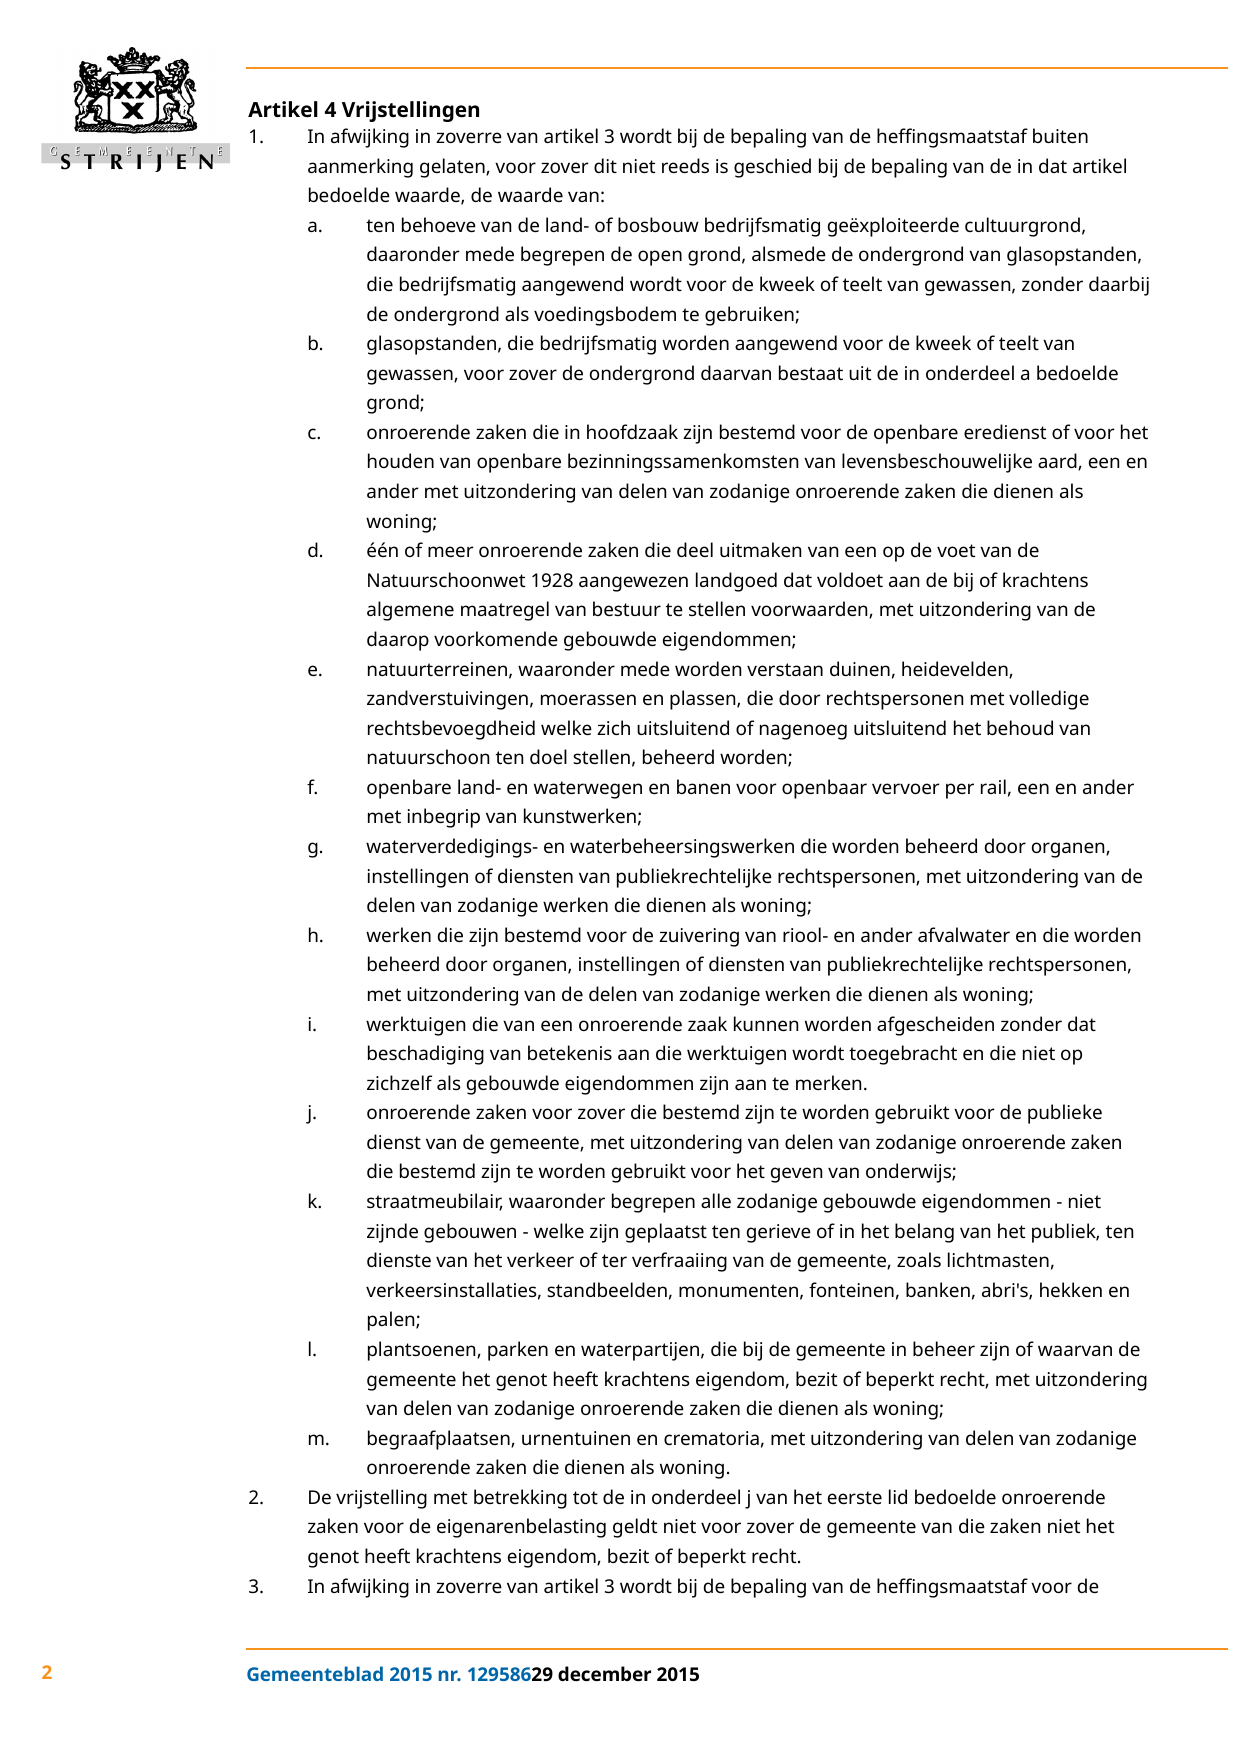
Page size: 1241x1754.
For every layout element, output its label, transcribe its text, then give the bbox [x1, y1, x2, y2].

list begraafplaatsen, urnentuinen en crematoria, met uitzondering van delen van zodanige onroerende zaken die dienen als woning. [307, 1425, 1152, 1480]
list werken die zijn bestemd voor de zuivering van riool- en ander afvalwater en die worden beheerd door organen, instellingen of diensten van publiekrechtelijke rechtspersonen, met uitzondering van de delen van zodanige werken die dienen als woning; [307, 922, 1152, 1007]
list één of meer onroerende zaken die deel uitmaken van een op de voet van de Natuurschoonwet 1928 aangewezen landgoed dat voldoet aan de bij of krachtens algemene maatregel van bestuur te stellen voorwaarden, met uitzondering van de daarop voorkomende gebouwde eigendommen; [307, 537, 1152, 652]
list onroerende zaken voor zover die bestemd zijn te worden gebruikt voor de publieke dienst van de gemeente, met uitzondering van delen van zodanige onroerende zaken die bestemd zijn te worden gebruikt voor het geven van onderwijs; [307, 1099, 1152, 1184]
list glasopstanden, die bedrijfsmatig worden aangewend voor de kweek of teelt van gewassen, voor zover de ondergrond daarvan bestaat uit de in onderdeel a bedoelde grond; [307, 330, 1152, 415]
list plantsoenen, parken en waterpartijen, die bij de gemeente in beheer zijn of waarvan de gemeente het genot heeft krachtens eigendom, bezit of beperkt recht, met uitzondering van delen van zodanige onroerende zaken die dienen als woning; [307, 1336, 1152, 1421]
list In afwijking in zoverre van artikel 3 wordt bij de bepaling van de heffingsmaatstaf buiten aanmerking gelaten, voor zover dit niet reeds is geschied bij de bepaling van de in dat artikel bedoelde waarde, de waarde van: [248, 123, 1152, 208]
list werktuigen die van een onroerende zaak kunnen worden afgescheiden zonder dat beschadiging van betekenis aan die werktuigen wordt toegebracht en die niet op zichzelf als gebouwde eigendommen zijn aan te merken. [307, 1011, 1152, 1096]
list De vrijstelling met betrekking tot de in onderdeel j van het eerste lid bedoelde onroerende zaken voor de eigenarenbelasting geldt niet voor zover de gemeente van die zaken niet het genot heeft krachtens eigendom, bezit of beperkt recht. [248, 1484, 1152, 1569]
list openbare land- en waterwegen en banen voor openbaar vervoer per rail, een en ander met inbegrip van kunstwerken; [307, 774, 1152, 829]
list In afwijking in zoverre van artikel 3 wordt bij de bepaling van de heffingsmaatstaf voor de [248, 1573, 1152, 1598]
list ten behoeve van de land- of bosbouw bedrijfsmatig geëxploiteerde cultuurgrond, daaronder mede begrepen de open grond, alsmede de ondergrond van glasopstanden, die bedrijfsmatig aangewend wordt voor de kweek of teelt van gewassen, zonder daarbij de ondergrond als voedingsbodem te gebruiken; [307, 212, 1152, 326]
text Artikel 4 Vrijstellingen [248, 95, 1152, 123]
list onroerende zaken die in hoofdzaak zijn bestemd voor de openbare eredienst of voor het houden van openbare bezinningssamenkomsten van levensbeschouwelijke aard, een en ander met uitzondering van delen van zodanige onroerende zaken die dienen als woning; [307, 419, 1152, 533]
list natuurterreinen, waaronder mede worden verstaan duinen, heidevelden, zandverstuivingen, moerassen en plassen, die door rechtspersonen met volledige rechtsbevoegdheid welke zich uitsluitend of nagenoeg uitsluitend het behoud van natuurschoon ten doel stellen, beheerd worden; [307, 656, 1152, 770]
list straatmeubilair, waaronder begrepen alle zodanige gebouwde eigendommen - niet zijnde gebouwen - welke zijn geplaatst ten gerieve of in het belang van het publiek, ten dienste van het verkeer of ter verfraaiing van de gemeente, zoals lichtmasten, verkeersinstallaties, standbeelden, monumenten, fonteinen, banken, abri's, hekken en palen; [307, 1188, 1152, 1332]
list waterverdedigings- en waterbeheersingswerken die worden beheerd door organen, instellingen of diensten van publiekrechtelijke rechtspersonen, met uitzondering van de delen van zodanige werken die dienen als woning; [307, 833, 1152, 918]
picture [41, 47, 231, 172]
